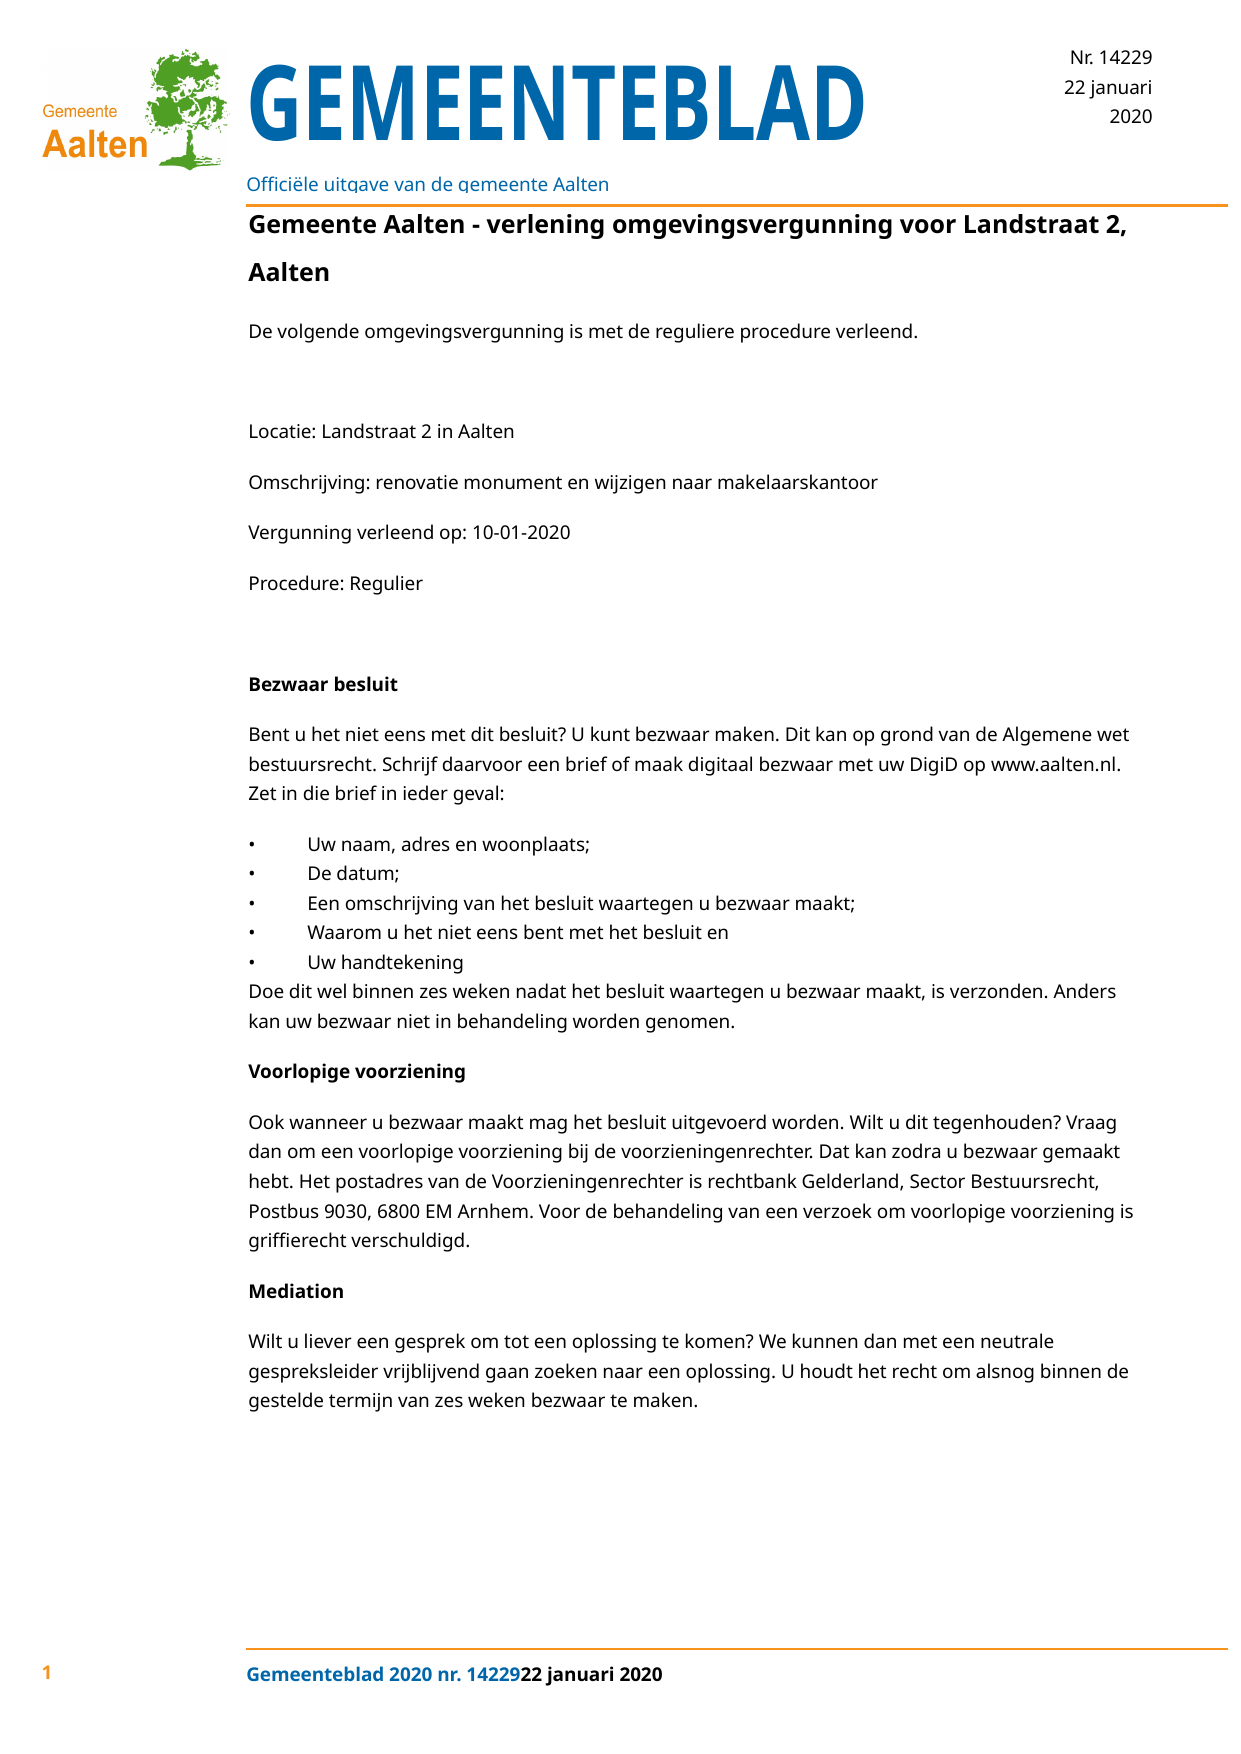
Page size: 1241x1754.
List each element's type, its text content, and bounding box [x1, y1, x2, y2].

picture [41, 47, 231, 172]
text Bezwaar besluit [248, 671, 1152, 697]
text Vergunning verleend op: 10-01-2020 [248, 519, 1152, 545]
text Mediation [248, 1278, 1152, 1304]
text Bent u het niet eens met dit besluit? U kunt bezwaar maken. Dit kan op grond van de Algemene wet bestuursrecht. Schrijf daarvoor een brief of maak digitaal bezwaar met uw DigiD op www.aalten.nl. Zet in die brief in ieder geval: [248, 721, 1152, 806]
list Uw handtekening [248, 949, 1152, 975]
text Locatie: Landstraat 2 in Aalten [248, 419, 1152, 444]
text Voorlopige voorziening [248, 1059, 1152, 1084]
text Ook wanneer u bezwaar maakt mag het besluit uitgevoerd worden. Wilt u dit tegenhouden? Vraag dan om een voorlopige voorziening bij de voorzieningenrechter. Dat kan zodra u bezwaar gemaakt hebt. Het postadres van de Voorzieningenrechter is rechtbank Gelderland, Sector Bestuursrecht, Postbus 9030, 6800 EM Arnhem. Voor de behandeling van een verzoek om voorlopige voorziening is griffierecht verschuldigd. [248, 1109, 1152, 1253]
text Doe dit wel binnen zes weken nadat het besluit waartegen u bezwaar maakt, is verzonden. Anders kan uw bezwaar niet in behandeling worden genomen. [248, 979, 1152, 1034]
text Omschrijving: renovatie monument en wijzigen naar makelaarskantoor [248, 469, 1152, 495]
list Waarom u het niet eens bent met het besluit en [248, 919, 1152, 945]
list Een omschrijving van het besluit waartegen u bezwaar maakt; [248, 890, 1152, 916]
list Uw naam, adres en woonplaats; [248, 831, 1152, 857]
list De datum; [248, 860, 1152, 886]
text De volgende omgevingsvergunning is met de reguliere procedure verleend. [248, 318, 1152, 344]
text Procedure: Regulier [248, 570, 1152, 596]
text Gemeente Aalten - verlening omgevingsvergunning voor Landstraat 2, Aalten [248, 207, 1152, 288]
text Wilt u liever een gesprek om tot een oplossing te komen? We kunnen dan met een neutrale gespreksleider vrijblijvend gaan zoeken naar een oplossing. U houdt het recht om alsnog binnen de gestelde termijn van zes weken bezwaar te maken. [248, 1328, 1152, 1413]
